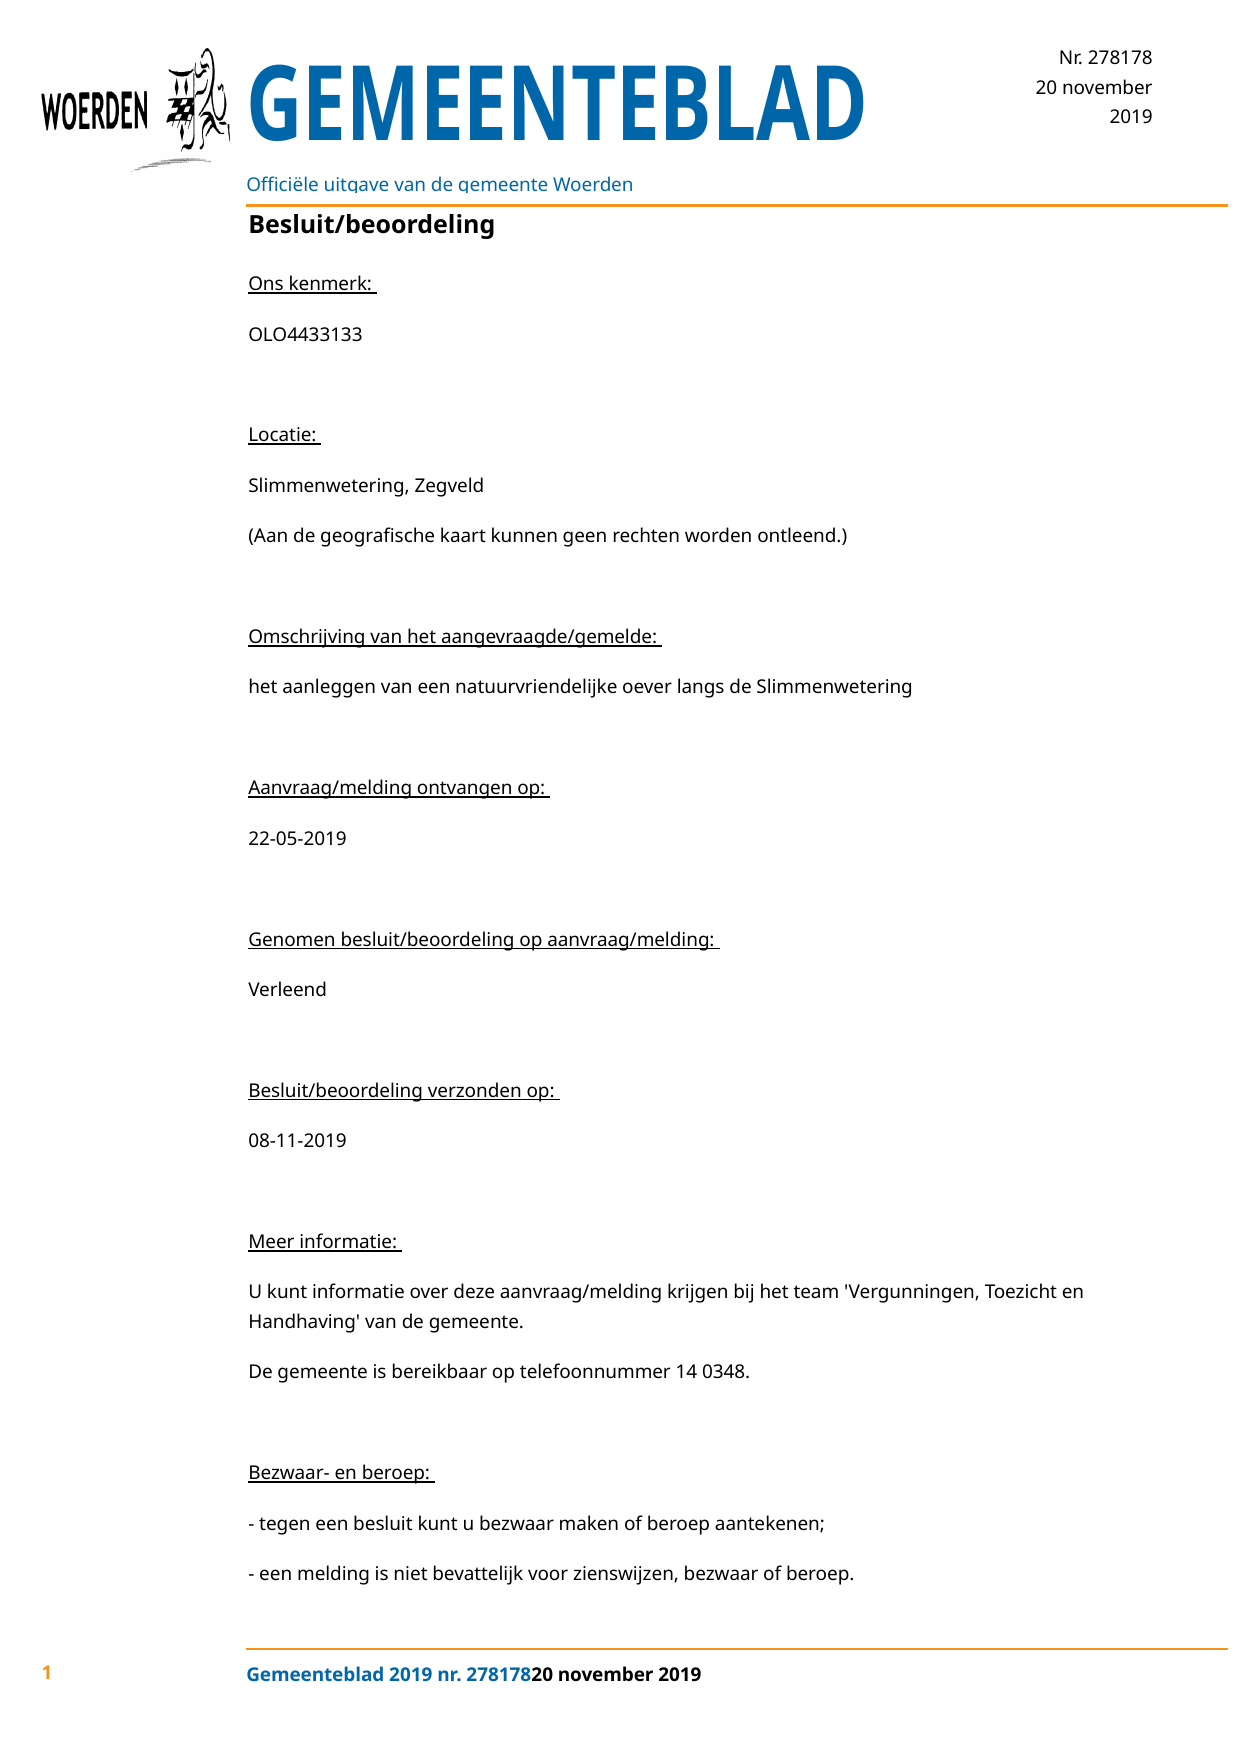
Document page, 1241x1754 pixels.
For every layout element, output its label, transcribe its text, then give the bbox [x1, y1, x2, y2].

text Meer informatie: [248, 1228, 1152, 1254]
text (Aan de geografische kaart kunnen geen rechten worden ontleend.) [248, 522, 1152, 548]
text - tegen een besluit kunt u bezwaar maken of beroep aantekenen; [248, 1510, 1152, 1536]
text Besluit/beoordeling verzonden op: [248, 1077, 1152, 1103]
text 22-05-2019 [248, 825, 1152, 851]
text het aanleggen van een natuurvriendelijke oever langs de Slimmenwetering [248, 674, 1152, 699]
text Omschrijving van het aangevraagde/gemelde: [248, 623, 1152, 649]
text Locatie: [248, 422, 1152, 447]
text Aanvraag/melding ontvangen op: [248, 774, 1152, 800]
text 08-11-2019 [248, 1127, 1152, 1153]
text Verleend [248, 976, 1152, 1002]
text - een melding is niet bevattelijk voor zienswijzen, bezwaar of beroep. [248, 1560, 1152, 1586]
text Besluit/beoordeling [248, 207, 1152, 241]
text Ons kenmerk: [248, 270, 1152, 296]
text Bezwaar- en beroep: [248, 1459, 1152, 1485]
text Slimmenwetering, Zegveld [248, 472, 1152, 498]
text Genomen besluit/beoordeling op aanvraag/melding: [248, 926, 1152, 951]
text OLO4433133 [248, 321, 1152, 346]
text U kunt informatie over deze aanvraag/melding krijgen bij het team 'Vergunningen, Toezicht en Handhaving' van de gemeente. [248, 1279, 1152, 1334]
text De gemeente is bereikbaar op telefoonnummer 14 0348. [248, 1359, 1152, 1384]
picture [41, 47, 231, 172]
